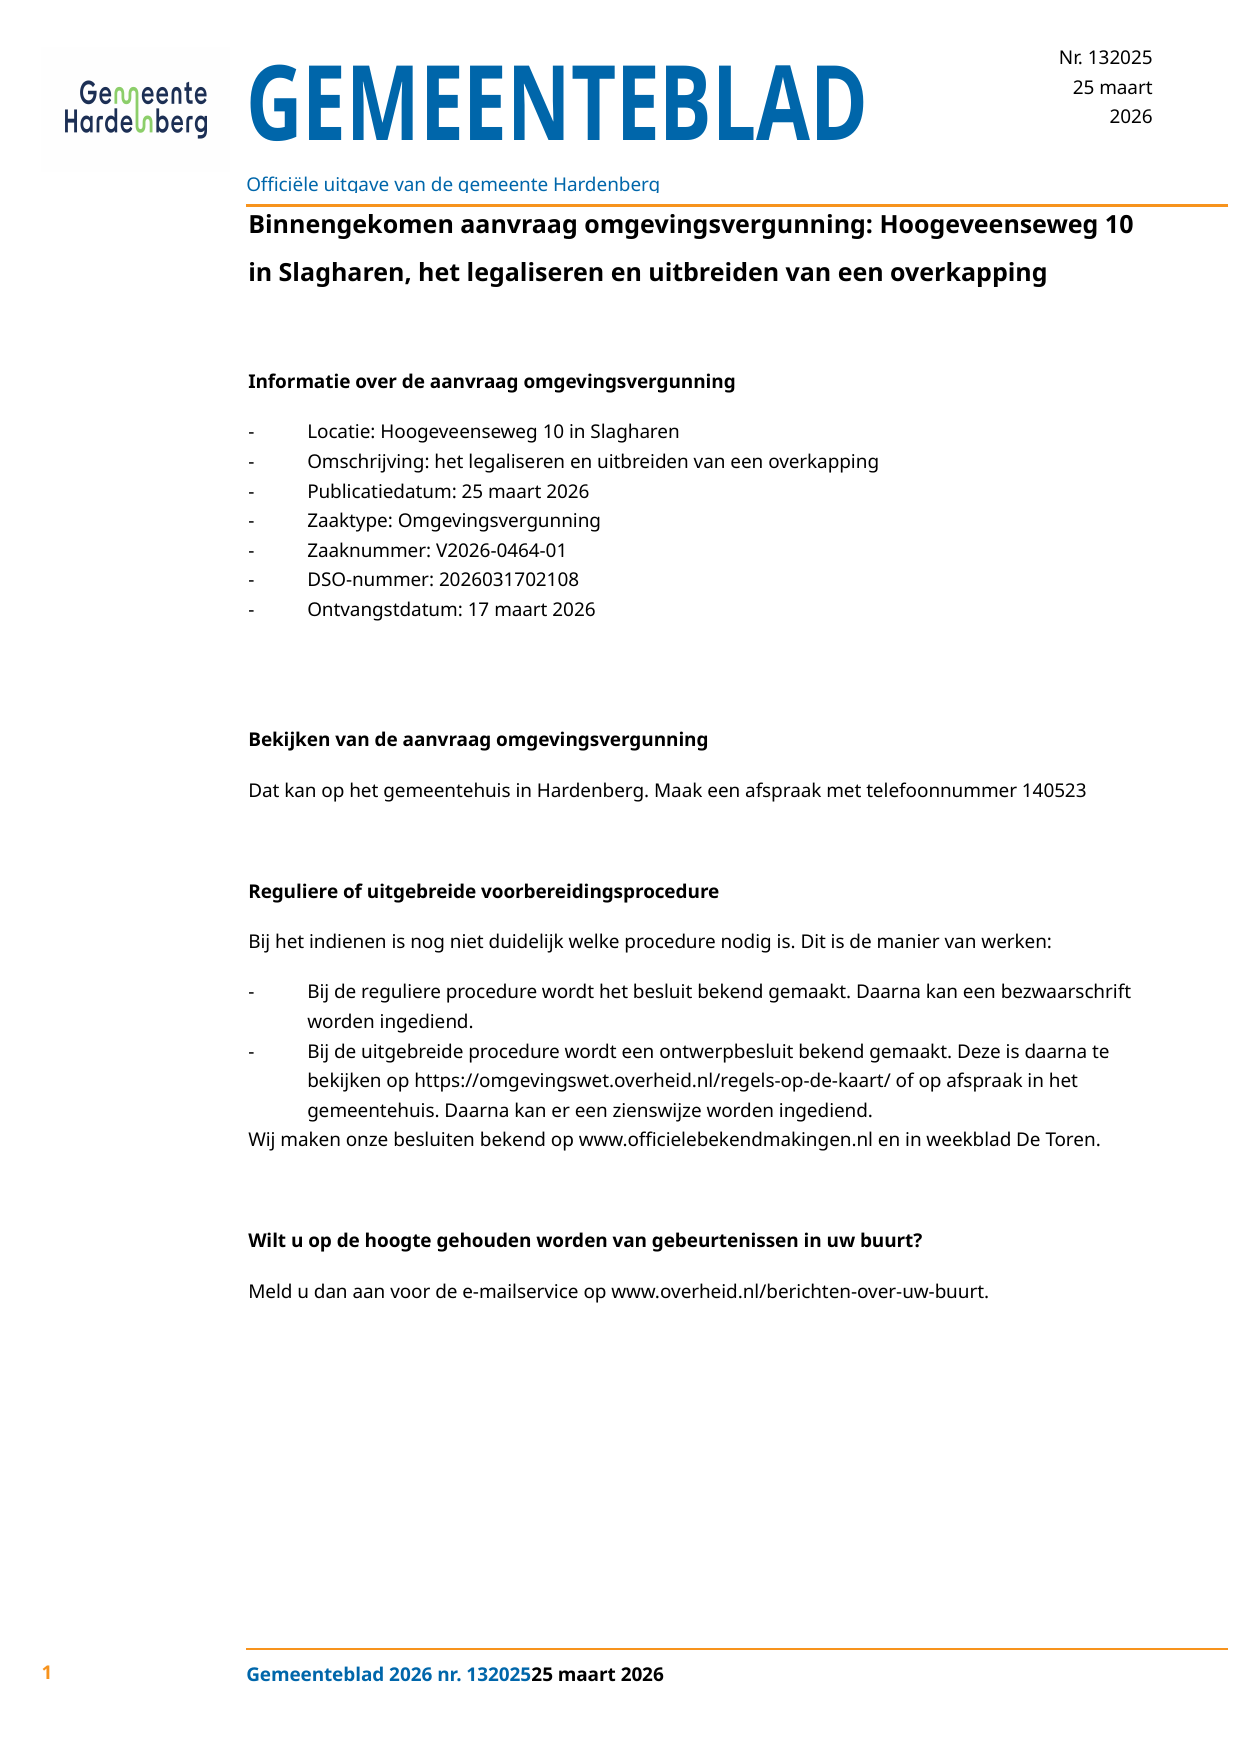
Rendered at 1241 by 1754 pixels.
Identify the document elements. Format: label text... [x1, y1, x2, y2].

text Reguliere of uitgebreide voorbereidingsprocedure [248, 878, 1152, 904]
list Locatie: Hoogeveenseweg 10 in Slagharen [248, 419, 1152, 444]
text Bekijken van de aanvraag omgevingsvergunning [248, 727, 1152, 752]
text Binnengekomen aanvraag omgevingsvergunning: Hoogeveenseweg 10 in Slagharen, het legaliseren en uitbreiden van een overkapping [248, 207, 1152, 288]
text Dat kan op het gemeentehuis in Hardenberg. Maak een afspraak met telefoonnummer 140523 [248, 777, 1152, 803]
picture [41, 47, 231, 172]
list Ontvangstdatum: 17 maart 2026 [248, 596, 1152, 622]
list Zaaktype: Omgevingsvergunning [248, 507, 1152, 533]
list Omschrijving: het legaliseren en uitbreiden van een overkapping [248, 448, 1152, 474]
text Wilt u op de hoogte gehouden worden van gebeurtenissen in uw buurt? [248, 1227, 1152, 1253]
list Bij de uitgebreide procedure wordt een ontwerpbesluit bekend gemaakt. Deze is daarna te bekijken op https://omgevingswet.overheid.nl/regels-op-de-kaart/ of op afspraak in het gemeentehuis. Daarna kan er een zienswijze worden ingediend. [248, 1038, 1152, 1123]
list Publicatiedatum: 25 maart 2026 [248, 478, 1152, 504]
list Zaaknummer: V2026-0464-01 [248, 537, 1152, 563]
text Bij het indienen is nog niet duidelijk welke procedure nodig is. Dit is de manier van werken: [248, 928, 1152, 954]
text Meld u dan aan voor de e-mailservice op www.overheid.nl/berichten-over-uw-buurt. [248, 1278, 1152, 1304]
list DSO-nummer: 2026031702108 [248, 567, 1152, 592]
list Bij de reguliere procedure wordt het besluit bekend gemaakt. Daarna kan een bezwaarschrift worden ingediend. [248, 979, 1152, 1034]
text Informatie over de aanvraag omgevingsvergunning [248, 368, 1152, 394]
text Wij maken onze besluiten bekend op www.officielebekendmakingen.nl en in weekblad De Toren. [248, 1127, 1152, 1152]
